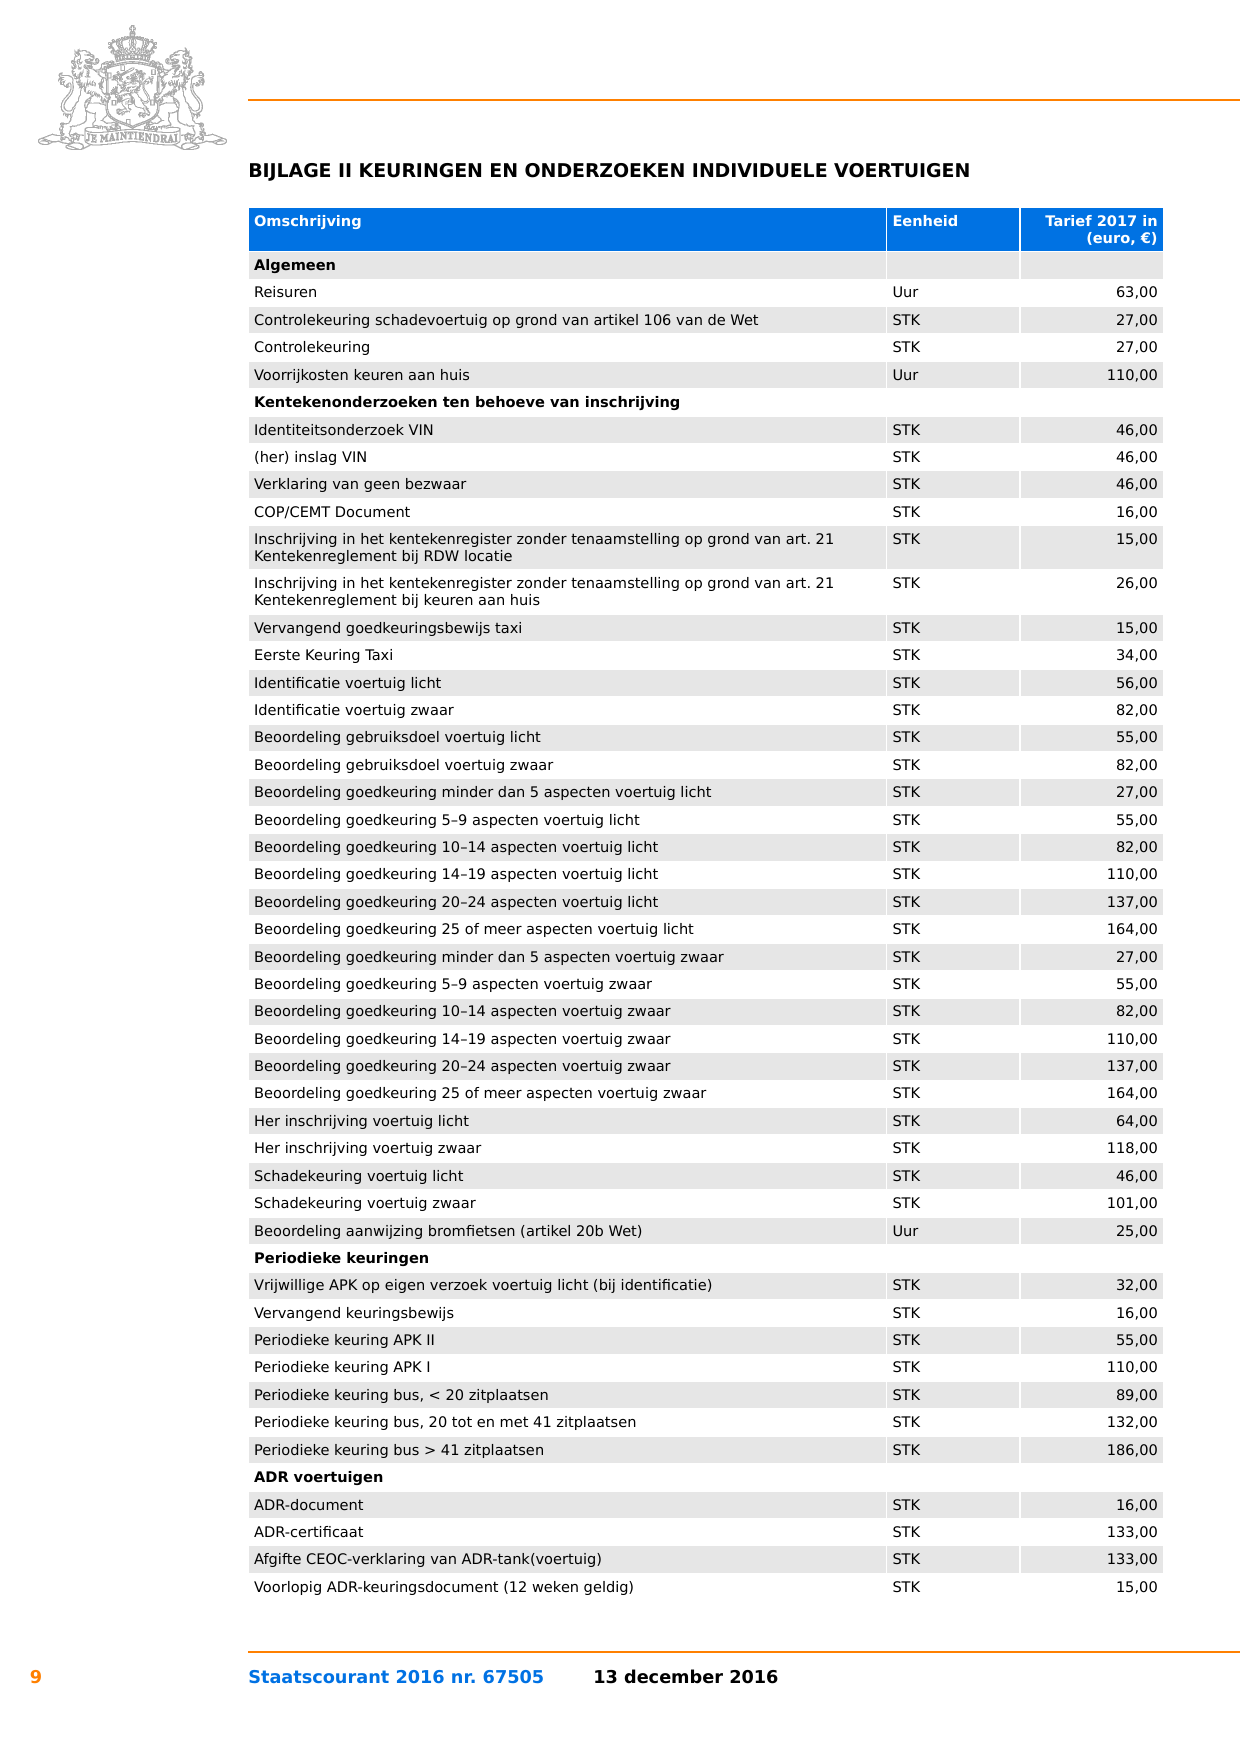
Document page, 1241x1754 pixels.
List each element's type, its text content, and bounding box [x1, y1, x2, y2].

table_cell [887, 389, 1019, 416]
table_cell 15,00 [1021, 526, 1163, 569]
table_cell 26,00 [1021, 571, 1163, 614]
table_cell STK [887, 335, 1019, 361]
table_cell STK [887, 999, 1019, 1025]
table_cell 27,00 [1021, 944, 1163, 970]
table_cell 137,00 [1021, 889, 1163, 915]
table_cell Uur [887, 280, 1019, 306]
table_cell Beoordeling goedkeuring 10–14 aspecten voertuig licht [249, 834, 886, 861]
table_cell Her inschrijving voertuig zwaar [249, 1136, 886, 1162]
table_cell STK [887, 944, 1019, 970]
table_cell COP/CEMT Document [249, 499, 886, 525]
table_cell STK [887, 471, 1019, 498]
table_cell STK [887, 1273, 1019, 1299]
table_cell [1021, 1464, 1163, 1491]
table_cell STK [887, 1437, 1019, 1463]
table_cell Schadekeuring voertuig zwaar [249, 1190, 886, 1217]
table_cell STK [887, 1519, 1019, 1545]
table_cell 16,00 [1021, 1492, 1163, 1518]
table_cell STK [887, 889, 1019, 915]
table_cell 82,00 [1021, 999, 1163, 1025]
table_cell 101,00 [1021, 1190, 1163, 1217]
table_cell Beoordeling goedkeuring 25 of meer aspecten voertuig licht [249, 916, 886, 943]
table_cell Eerste Keuring Taxi [249, 643, 886, 669]
table_cell 27,00 [1021, 779, 1163, 806]
table_cell STK [887, 916, 1019, 943]
table_cell STK [887, 526, 1019, 569]
table_cell Schadekeuring voertuig licht [249, 1163, 886, 1189]
table_cell STK [887, 417, 1019, 443]
table_cell Beoordeling goedkeuring minder dan 5 aspecten voertuig zwaar [249, 944, 886, 970]
table_cell 46,00 [1021, 444, 1163, 470]
table_cell STK [887, 1574, 1019, 1600]
table_cell Beoordeling gebruiksdoel voertuig zwaar [249, 752, 886, 778]
table_cell Afgifte CEOC-verklaring van ADR-tank(voertuig) [249, 1546, 886, 1573]
table_cell STK [887, 1492, 1019, 1518]
table_cell STK [887, 834, 1019, 861]
table_cell STK [887, 752, 1019, 778]
table_cell Uur [887, 1218, 1019, 1244]
table_cell Inschrijving in het kentekenregister zonder tenaamstelling op grond van art. 21 Kentekenreglement bij RDW locatie [249, 526, 886, 569]
table_cell Beoordeling goedkeuring 5–9 aspecten voertuig licht [249, 807, 886, 833]
table_cell STK [887, 670, 1019, 696]
table_cell 186,00 [1021, 1437, 1163, 1463]
table_cell [1021, 1245, 1163, 1271]
table_cell 15,00 [1021, 615, 1163, 641]
table_cell 46,00 [1021, 471, 1163, 498]
table_cell STK [887, 444, 1019, 470]
table_cell Beoordeling goedkeuring minder dan 5 aspecten voertuig licht [249, 779, 886, 806]
table_cell Uur [887, 362, 1019, 388]
table_cell 164,00 [1021, 1081, 1163, 1107]
table_cell STK [887, 1410, 1019, 1436]
table_cell 137,00 [1021, 1053, 1163, 1080]
table_cell STK [887, 1190, 1019, 1217]
table_cell Beoordeling goedkeuring 20–24 aspecten voertuig zwaar [249, 1053, 886, 1080]
table_cell STK [887, 697, 1019, 723]
table_cell 32,00 [1021, 1273, 1163, 1299]
table_cell Beoordeling goedkeuring 10–14 aspecten voertuig zwaar [249, 999, 886, 1025]
table_cell 55,00 [1021, 971, 1163, 997]
table_cell ADR-certificaat [249, 1519, 886, 1545]
table_cell STK [887, 1546, 1019, 1573]
table_header Tarief 2017 in (euro, €) [1021, 208, 1163, 251]
table_cell STK [887, 725, 1019, 751]
table_cell STK [887, 1108, 1019, 1134]
table_cell STK [887, 1327, 1019, 1354]
subtitle BIJLAGE II KEURINGEN EN ONDERZOEKEN INDIVIDUELE VOERTUIGEN [248, 160, 1163, 182]
table_cell Controlekeuring [249, 335, 886, 361]
table_cell 63,00 [1021, 280, 1163, 306]
table_cell 82,00 [1021, 697, 1163, 723]
table_cell Vervangend keuringsbewijs [249, 1300, 886, 1326]
table_cell STK [887, 779, 1019, 806]
table_cell STK [887, 1163, 1019, 1189]
table_cell 55,00 [1021, 725, 1163, 751]
table_cell 133,00 [1021, 1519, 1163, 1545]
table_cell STK [887, 1355, 1019, 1381]
table_cell 89,00 [1021, 1382, 1163, 1408]
table_cell Identificatie voertuig licht [249, 670, 886, 696]
table_cell 16,00 [1021, 1300, 1163, 1326]
table_cell STK [887, 1026, 1019, 1052]
table_cell Her inschrijving voertuig licht [249, 1108, 886, 1134]
table_cell Verklaring van geen bezwaar [249, 471, 886, 498]
table_cell ADR voertuigen [249, 1464, 886, 1491]
table_cell STK [887, 1300, 1019, 1326]
table_cell 27,00 [1021, 307, 1163, 333]
table_cell 64,00 [1021, 1108, 1163, 1134]
table_cell 110,00 [1021, 1355, 1163, 1381]
table_cell Periodieke keuring bus > 41 zitplaatsen [249, 1437, 886, 1463]
table_cell STK [887, 571, 1019, 614]
table_cell STK [887, 807, 1019, 833]
table_cell Beoordeling goedkeuring 14–19 aspecten voertuig zwaar [249, 1026, 886, 1052]
table_cell (her) inslag VIN [249, 444, 886, 470]
table_cell Beoordeling goedkeuring 20–24 aspecten voertuig licht [249, 889, 886, 915]
table_cell Kentekenonderzoeken ten behoeve van inschrijving [249, 389, 886, 416]
table_cell Periodieke keuringen [249, 1245, 886, 1271]
table_cell Beoordeling goedkeuring 14–19 aspecten voertuig licht [249, 862, 886, 888]
table_cell Vervangend goedkeuringsbewijs taxi [249, 615, 886, 641]
table_cell STK [887, 862, 1019, 888]
table_cell STK [887, 971, 1019, 997]
table_cell Reisuren [249, 280, 886, 306]
table_cell 132,00 [1021, 1410, 1163, 1436]
table_cell [887, 1245, 1019, 1271]
table_cell [887, 252, 1019, 279]
table_cell Periodieke keuring bus, 20 tot en met 41 zitplaatsen [249, 1410, 886, 1436]
table_cell Voorrijkosten keuren aan huis [249, 362, 886, 388]
table_cell 46,00 [1021, 417, 1163, 443]
table_cell STK [887, 615, 1019, 641]
table_cell Beoordeling goedkeuring 25 of meer aspecten voertuig zwaar [249, 1081, 886, 1107]
picture [38, 25, 227, 150]
table_cell 110,00 [1021, 862, 1163, 888]
table_cell Beoordeling aanwijzing bromfietsen (artikel 20b Wet) [249, 1218, 886, 1244]
table_cell 118,00 [1021, 1136, 1163, 1162]
table_cell STK [887, 1136, 1019, 1162]
table_cell 164,00 [1021, 916, 1163, 943]
table_cell 15,00 [1021, 1574, 1163, 1600]
table_cell [1021, 389, 1163, 416]
table_cell STK [887, 307, 1019, 333]
table_cell STK [887, 499, 1019, 525]
table_cell Voorlopig ADR-keuringsdocument (12 weken geldig) [249, 1574, 886, 1600]
table_cell 133,00 [1021, 1546, 1163, 1573]
table_cell Inschrijving in het kentekenregister zonder tenaamstelling op grond van art. 21 Kentekenreglement bij keuren aan huis [249, 571, 886, 614]
table_cell 55,00 [1021, 807, 1163, 833]
table_cell 55,00 [1021, 1327, 1163, 1354]
table_header Omschrijving [249, 208, 886, 251]
table_cell 27,00 [1021, 335, 1163, 361]
table_cell Algemeen [249, 252, 886, 279]
table_cell ADR-document [249, 1492, 886, 1518]
table_header Eenheid [887, 208, 1019, 251]
table_cell 110,00 [1021, 362, 1163, 388]
table_cell Beoordeling gebruiksdoel voertuig licht [249, 725, 886, 751]
table_cell 56,00 [1021, 670, 1163, 696]
table_cell Periodieke keuring bus, < 20 zitplaatsen [249, 1382, 886, 1408]
table_cell [1021, 252, 1163, 279]
table_cell Identiteitsonderzoek VIN [249, 417, 886, 443]
table_cell 34,00 [1021, 643, 1163, 669]
table_cell Periodieke keuring APK II [249, 1327, 886, 1354]
table_cell STK [887, 643, 1019, 669]
table_cell Periodieke keuring APK I [249, 1355, 886, 1381]
table_cell STK [887, 1053, 1019, 1080]
table_cell Beoordeling goedkeuring 5–9 aspecten voertuig zwaar [249, 971, 886, 997]
table_cell 110,00 [1021, 1026, 1163, 1052]
table_cell 82,00 [1021, 752, 1163, 778]
table_cell [887, 1464, 1019, 1491]
table_cell STK [887, 1382, 1019, 1408]
table_cell 46,00 [1021, 1163, 1163, 1189]
table_cell 82,00 [1021, 834, 1163, 861]
table_cell STK [887, 1081, 1019, 1107]
table_cell Vrijwillige APK op eigen verzoek voertuig licht (bij identificatie) [249, 1273, 886, 1299]
table_cell 16,00 [1021, 499, 1163, 525]
table_cell 25,00 [1021, 1218, 1163, 1244]
table_cell Controlekeuring schadevoertuig op grond van artikel 106 van de Wet [249, 307, 886, 333]
table_cell Identificatie voertuig zwaar [249, 697, 886, 723]
